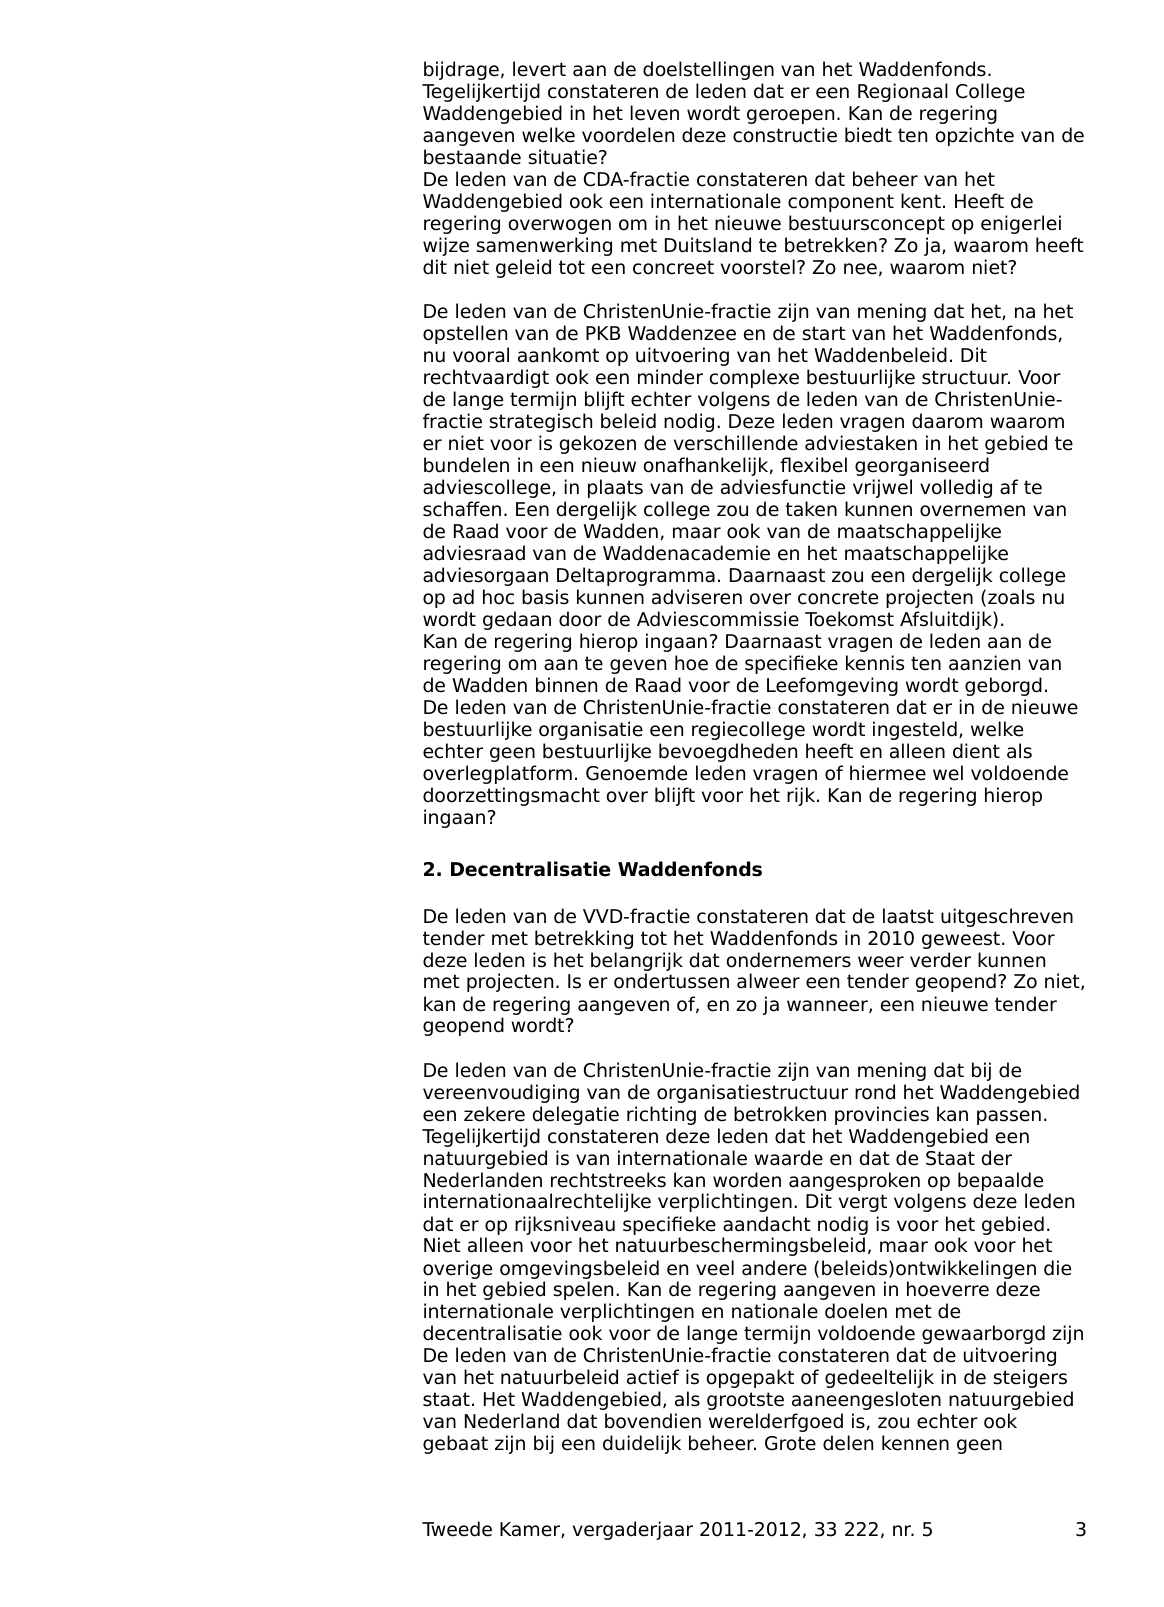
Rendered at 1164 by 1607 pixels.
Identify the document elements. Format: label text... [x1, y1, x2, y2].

text De leden van de VVD-fractie constateren dat de laatst uitgeschreven tender met betrekking tot het Waddenfonds in 2010 geweest. Voor deze leden is het belangrijk dat ondernemers weer verder kunnen met projecten. Is er ondertussen alweer een tender geopend? Zo niet, kan de regering aangeven of, en zo ja wanneer, een nieuwe tender geopend wordt? [422, 906, 1087, 1037]
text De leden van de ChristenUnie-fractie constateren dat de uitvoering van het natuurbeleid actief is opgepakt of gedeeltelijk in de steigers staat. Het Waddengebied, als grootste aaneengesloten natuurgebied van Nederland dat bovendien werelderfgoed is, zou echter ook gebaat zijn bij een duidelijk beheer. Grote delen kennen geen [422, 1345, 1087, 1455]
text De leden van de CDA-fractie constateren dat beheer van het Waddengebied ook een internationale component kent. Heeft de regering overwogen om in het nieuwe bestuursconcept op enigerlei wijze samenwerking met Duitsland te betrekken? Zo ja, waarom heeft dit niet geleid tot een concreet voorstel? Zo nee, waarom niet? [422, 169, 1087, 279]
text De leden van de ChristenUnie-fractie constateren dat er in de nieuwe bestuurlijke organisatie een regiecollege wordt ingesteld, welke echter geen bestuurlijke bevoegdheden heeft en alleen dient als overlegplatform. Genoemde leden vragen of hiermee wel voldoende doorzettingsmacht over blijft voor het rijk. Kan de regering hierop ingaan? [422, 697, 1087, 828]
text Kan de regering hierop ingaan? Daarnaast vragen de leden aan de regering om aan te geven hoe de specifieke kennis ten aanzien van de Wadden binnen de Raad voor de Leefomgeving wordt geborgd. [422, 631, 1087, 697]
text De leden van de ChristenUnie-fractie zijn van mening dat het, na het opstellen van de PKB Waddenzee en de start van het Waddenfonds, nu vooral aankomt op uitvoering van het Waddenbeleid. Dit rechtvaardigt ook een minder complexe bestuurlijke structuur. Voor de lange termijn blijft echter volgens de leden van de ChristenUnie-fractie strategisch beleid nodig. Deze leden vragen daarom waarom er niet voor is gekozen de verschillende adviestaken in het gebied te bundelen in een nieuw onafhankelijk, flexibel georganiseerd adviescollege, in plaats van de adviesfunctie vrijwel volledig af te schaffen. Een dergelijk college zou de taken kunnen overnemen van de Raad voor de Wadden, maar ook van de maatschappelijke adviesraad van de Waddenacademie en het maatschappelijke adviesorgaan Deltaprogramma. Daarnaast zou een dergelijk college op ad hoc basis kunnen adviseren over concrete projecten (zoals nu wordt gedaan door de Adviescommissie Toekomst Afsluitdijk). [422, 301, 1087, 631]
text De leden van de ChristenUnie-fractie zijn van mening dat bij de vereenvoudiging van de organisatiestructuur rond het Waddengebied een zekere delegatie richting de betrokken provincies kan passen. Tegelijkertijd constateren deze leden dat het Waddengebied een natuurgebied is van internationale waarde en dat de Staat der Nederlanden rechtstreeks kan worden aangesproken op bepaalde internationaalrechtelijke verplichtingen. Dit vergt volgens deze leden dat er op rijksniveau specifieke aandacht nodig is voor het gebied. Niet alleen voor het natuurbeschermingsbeleid, maar ook voor het overige omgevingsbeleid en veel andere (beleids)ontwikkelingen die in het gebied spelen. Kan de regering aangeven in hoeverre deze internationale verplichtingen en nationale doelen met de decentralisatie ook voor de lange termijn voldoende gewaarborgd zijn [422, 1059, 1087, 1345]
subtitle 2. Decentralisatie Waddenfonds [422, 858, 1087, 881]
text bijdrage, levert aan de doelstellingen van het Waddenfonds. Tegelijkertijd constateren de leden dat er een Regionaal College Waddengebied in het leven wordt geroepen. Kan de regering aangeven welke voordelen deze constructie biedt ten opzichte van de bestaande situatie? [422, 59, 1087, 169]
